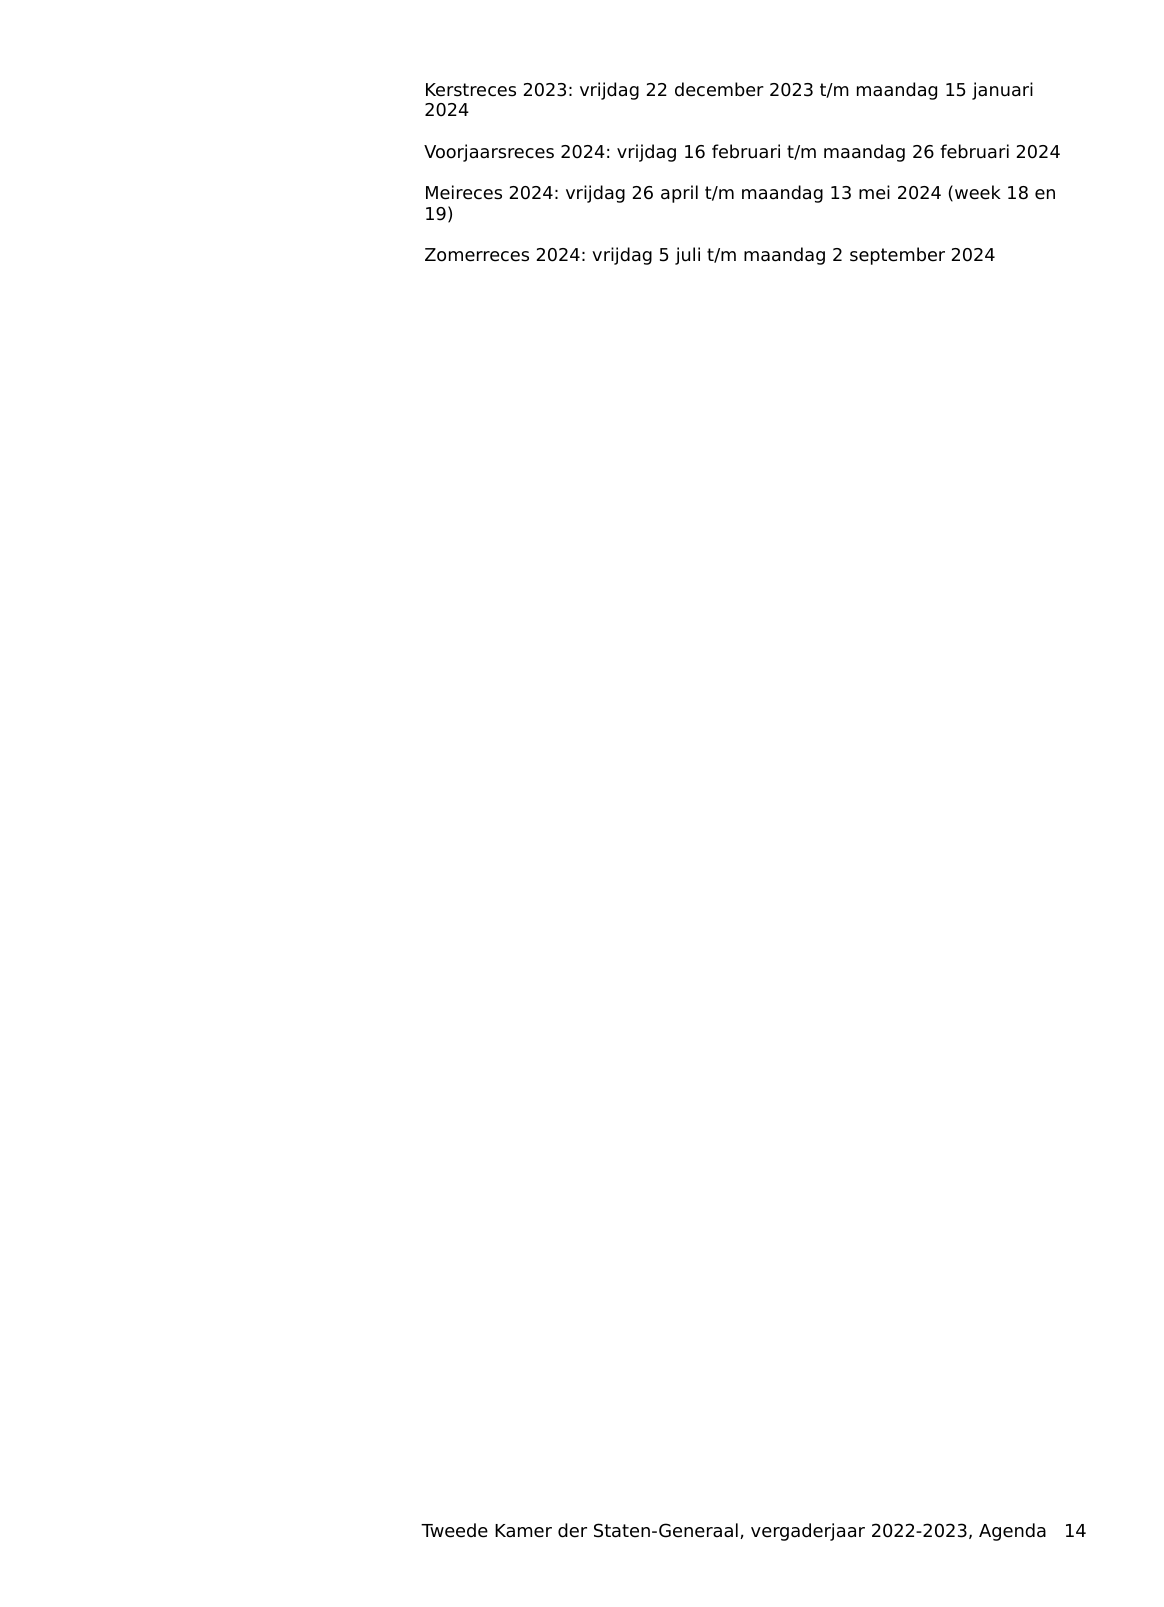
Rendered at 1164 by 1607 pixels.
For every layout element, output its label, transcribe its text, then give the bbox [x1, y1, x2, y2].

table_cell Voorjaarsreces 2024: vrijdag 16 februari t/m maandag 26 februari 2024 [418, 142, 1087, 162]
table_cell [401, 59, 418, 80]
table_cell [401, 245, 418, 265]
table_cell Meireces 2024: vrijdag 26 april t/m maandag 13 mei 2024 (week 18 en 19) [418, 183, 1087, 224]
table_cell [77, 121, 401, 142]
table_cell [77, 224, 401, 245]
table_cell [77, 162, 401, 183]
table_cell [418, 121, 1087, 142]
table_cell [77, 142, 401, 162]
table_cell [401, 121, 418, 142]
table_cell Zomerreces 2024: vrijdag 5 juli t/m maandag 2 september 2024 [418, 245, 1087, 265]
table_cell [401, 80, 418, 121]
table_cell [401, 183, 418, 224]
table_cell [401, 162, 418, 183]
table_cell [77, 183, 401, 224]
table_cell [77, 59, 401, 80]
table_cell [418, 162, 1087, 183]
table_cell [418, 59, 1087, 80]
table_cell [418, 224, 1087, 245]
table_cell [401, 142, 418, 162]
table_cell Kerstreces 2023: vrijdag 22 december 2023 t/m maandag 15 januari 2024 [418, 80, 1087, 121]
table_cell [77, 245, 401, 265]
table_cell [77, 80, 401, 121]
table_cell [401, 224, 418, 245]
